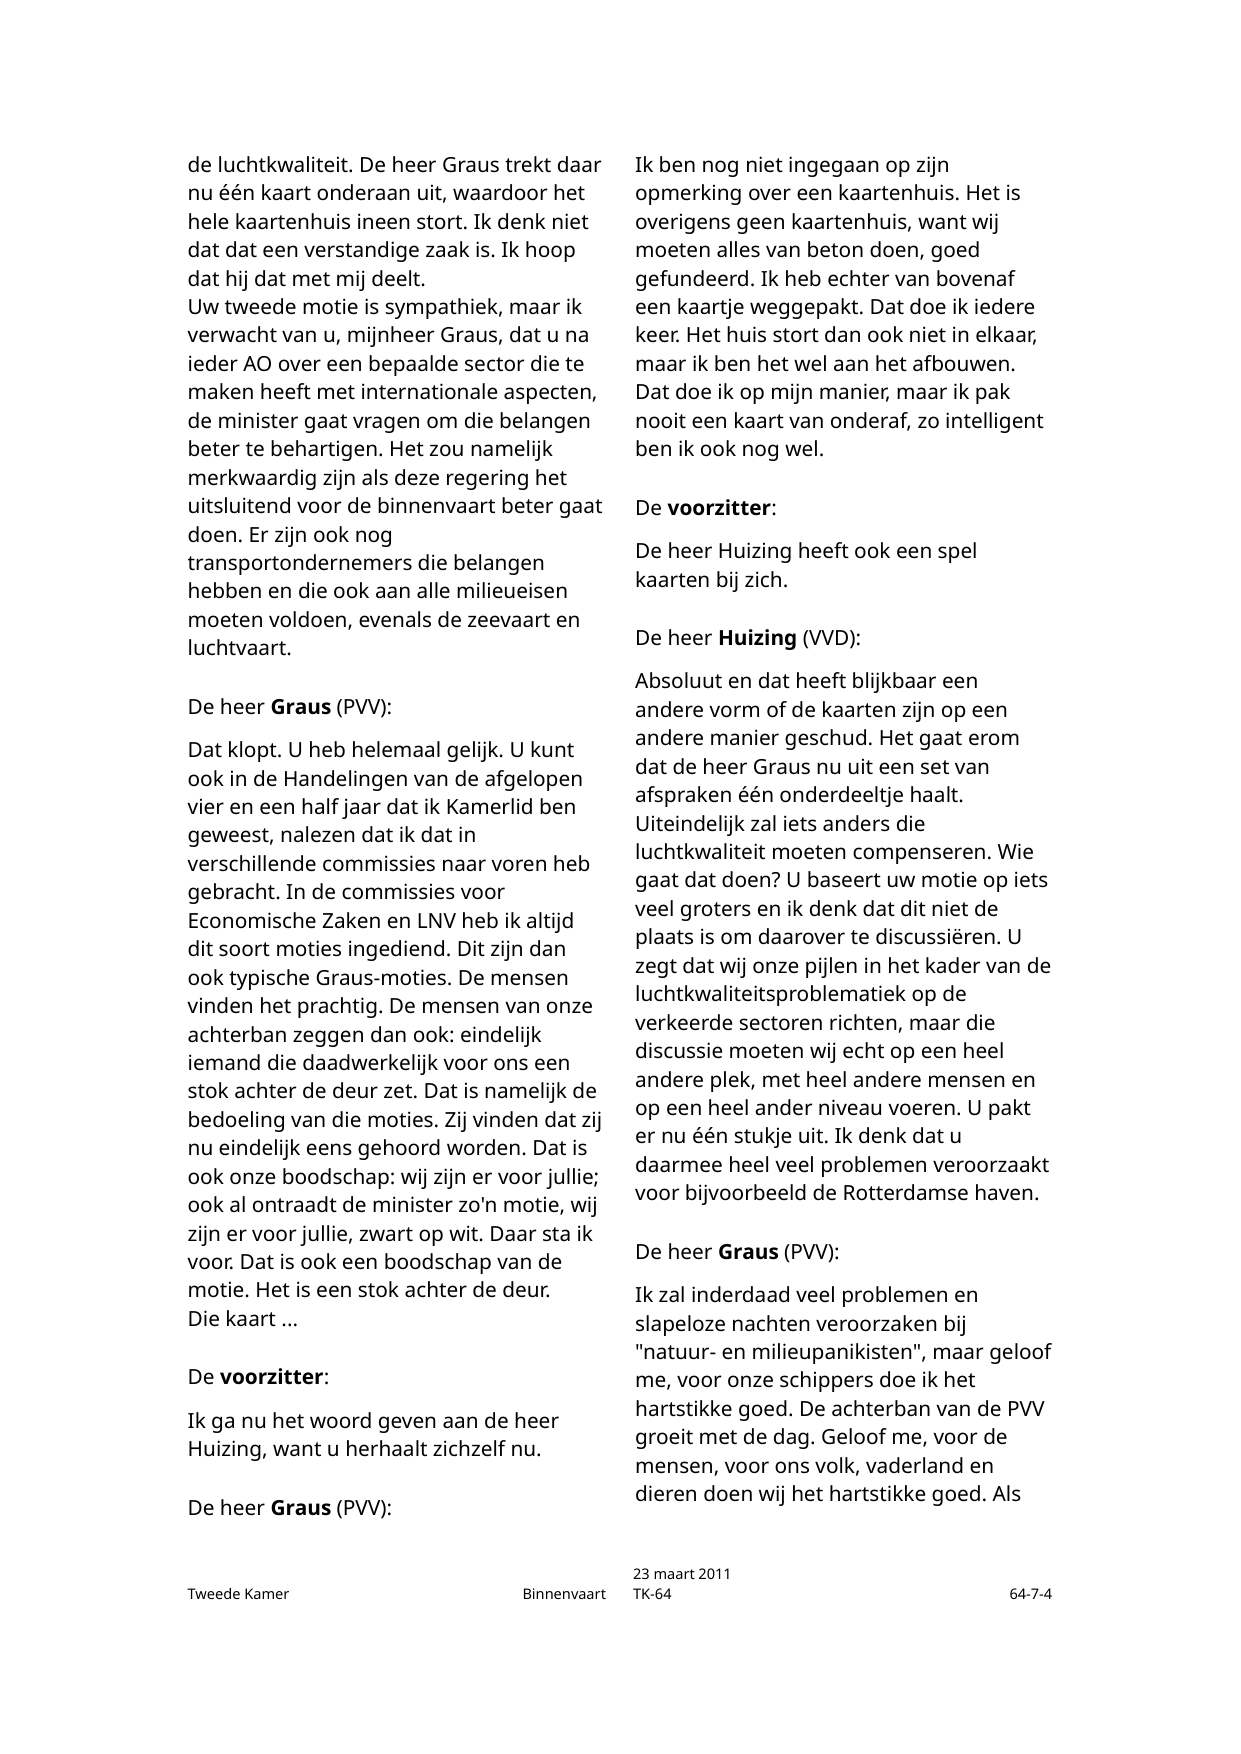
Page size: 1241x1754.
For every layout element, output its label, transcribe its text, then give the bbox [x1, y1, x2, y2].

text Ik ben nog niet ingegaan op zijn opmerking over een kaartenhuis. Het is overigens geen kaartenhuis, want wij moeten alles van beton doen, goed gefundeerd. Ik heb echter van bovenaf een kaartje weggepakt. Dat doe ik iedere keer. Het huis stort dan ook niet in elkaar, maar ik ben het wel aan het afbouwen. Dat doe ik op mijn manier, maar ik pak nooit een kaart van onderaf, zo intelligent ben ik ook nog wel. [635, 150, 1053, 463]
text Die kaart ... [187, 1304, 605, 1332]
text De heer Graus (PVV): [187, 692, 605, 720]
text de luchtkwaliteit. De heer Graus trekt daar nu één kaart onderaan uit, waardoor het hele kaartenhuis ineen stort. Ik denk niet dat dat een verstandige zaak is. Ik hoop dat hij dat met mij deelt. [187, 150, 605, 292]
text De heer Huizing (VVD): [635, 623, 1053, 652]
text De heer Graus (PVV): [187, 1493, 605, 1521]
text De heer Graus (PVV): [635, 1237, 1053, 1265]
text Uw tweede motie is sympathiek, maar ik verwacht van u, mijnheer Graus, dat u na ieder AO over een bepaalde sector die te maken heeft met internationale aspecten, de minister gaat vragen om die belangen beter te behartigen. Het zou namelijk merkwaardig zijn als deze regering het uitsluitend voor de binnenvaart beter gaat doen. Er zijn ook nog transportondernemers die belangen hebben en die ook aan alle milieueisen moeten voldoen, evenals de zeevaart en luchtvaart. [187, 292, 605, 662]
text Ik zal inderdaad veel problemen en slapeloze nachten veroorzaken bij "natuur- en milieupanikisten", maar geloof me, voor onze schippers doe ik het hartstikke goed. De achterban van de PVV groeit met de dag. Geloof me, voor de mensen, voor ons volk, vaderland en dieren doen wij het hartstikke goed. Als [635, 1280, 1053, 1508]
text De voorzitter: [635, 493, 1053, 521]
text Dat klopt. U heb helemaal gelijk. U kunt ook in de Handelingen van de afgelopen vier en een half jaar dat ik Kamerlid ben geweest, nalezen dat ik dat in verschillende commissies naar voren heb gebracht. In de commissies voor Economische Zaken en LNV heb ik altijd dit soort moties ingediend. Dit zijn dan ook typische Graus-moties. De mensen vinden het prachtig. De mensen van onze achterban zeggen dan ook: eindelijk iemand die daadwerkelijk voor ons een stok achter de deur zet. Dat is namelijk de bedoeling van die moties. Zij vinden dat zij nu eindelijk eens gehoord worden. Dat is ook onze boodschap: wij zijn er voor jullie; ook al ontraadt de minister zo'n motie, wij zijn er voor jullie, zwart op wit. Daar sta ik voor. Dat is ook een boodschap van de motie. Het is een stok achter de deur. [187, 735, 605, 1304]
text Absoluut en dat heeft blijkbaar een andere vorm of de kaarten zijn op een andere manier geschud. Het gaat erom dat de heer Graus nu uit een set van afspraken één onderdeeltje haalt. Uiteindelijk zal iets anders die luchtkwaliteit moeten compenseren. Wie gaat dat doen? U baseert uw motie op iets veel groters en ik denk dat dit niet de plaats is om daarover te discussiëren. U zegt dat wij onze pijlen in het kader van de luchtkwaliteitsproblematiek op de verkeerde sectoren richten, maar die discussie moeten wij echt op een heel andere plek, met heel andere mensen en op een heel ander niveau voeren. U pakt er nu één stukje uit. Ik denk dat u daarmee heel veel problemen veroorzaakt voor bijvoorbeeld de Rotterdamse haven. [635, 667, 1053, 1207]
text De voorzitter: [187, 1362, 605, 1391]
text De heer Huizing heeft ook een spel kaarten bij zich. [635, 536, 1053, 593]
text Ik ga nu het woord geven aan de heer Huizing, want u herhaalt zichzelf nu. [187, 1406, 605, 1463]
